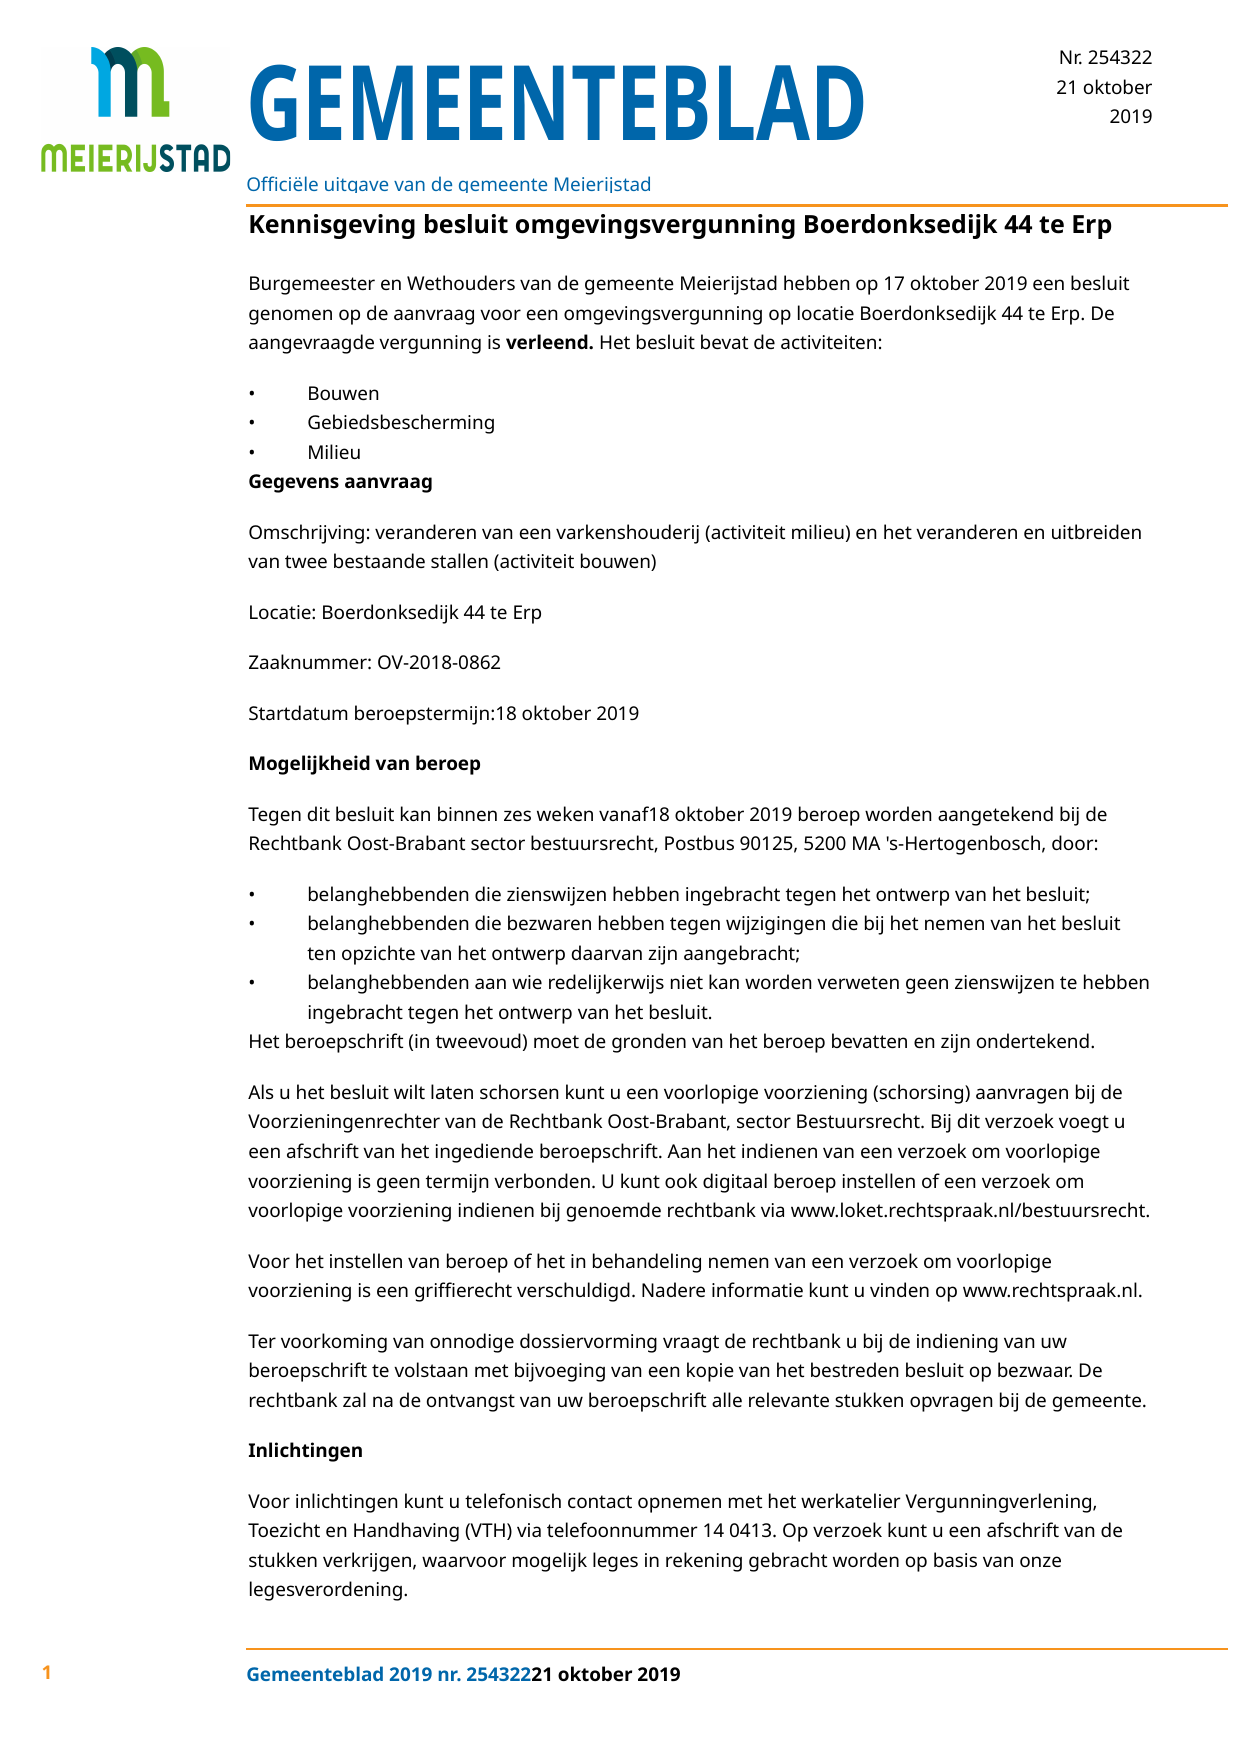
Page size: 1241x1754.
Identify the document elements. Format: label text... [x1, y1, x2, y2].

list Bouwen [248, 380, 1152, 406]
list belanghebbenden die zienswijzen hebben ingebracht tegen het ontwerp van het besluit; [248, 881, 1152, 906]
text Startdatum beroepstermijn:18 oktober 2019 [248, 700, 1152, 726]
text Het beroepschrift (in tweevoud) moet de gronden van het beroep bevatten en zijn ondertekend. [248, 1029, 1152, 1054]
text Als u het besluit wilt laten schorsen kunt u een voorlopige voorziening (schorsing) aanvragen bij de Voorzieningenrechter van de Rechtbank Oost-Brabant, sector Bestuursrecht. Bij dit verzoek voegt u een afschrift van het ingediende beroepschrift. Aan het indienen van een verzoek om voorlopige voorziening is geen termijn verbonden. U kunt ook digitaal beroep instellen of een verzoek om voorlopige voorziening indienen bij genoemde rechtbank via www.loket.rechtspraak.nl/bestuursrecht. [248, 1079, 1152, 1223]
list Milieu [248, 439, 1152, 465]
text Zaaknummer: OV-2018-0862 [248, 649, 1152, 675]
text Ter voorkoming van onnodige dossiervorming vraagt de rechtbank u bij de indiening van uw beroepschrift te volstaan met bijvoeging van een kopie van het bestreden besluit op bezwaar. De rechtbank zal na de ontvangst van uw beroepschrift alle relevante stukken opvragen bij de gemeente. [248, 1328, 1152, 1413]
text Tegen dit besluit kan binnen zes weken vanaf18 oktober 2019 beroep worden aangetekend bij de Rechtbank Oost-Brabant sector bestuursrecht, Postbus 90125, 5200 MA 's-Hertogenbosch, door: [248, 801, 1152, 856]
list belanghebbenden die bezwaren hebben tegen wijzigingen die bij het nemen van het besluit ten opzichte van het ontwerp daarvan zijn aangebracht; [248, 910, 1152, 966]
list belanghebbenden aan wie redelijkerwijs niet kan worden verweten geen zienswijzen te hebben ingebracht tegen het ontwerp van het besluit. [248, 969, 1152, 1025]
text Burgemeester en Wethouders van de gemeente Meierijstad hebben op 17 oktober 2019 een besluit genomen op de aanvraag voor een omgevingsvergunning op locatie Boerdonksedijk 44 te Erp. De aangevraagde vergunning is verleend. Het besluit bevat de activiteiten: [248, 270, 1152, 355]
list Gebiedsbescherming [248, 409, 1152, 435]
text Locatie: Boerdonksedijk 44 te Erp [248, 599, 1152, 625]
text Omschrijving: veranderen van een varkenshouderij (activiteit milieu) en het veranderen en uitbreiden van twee bestaande stallen (activiteit bouwen) [248, 519, 1152, 574]
text Gegevens aanvraag [248, 469, 1152, 494]
text Voor het instellen van beroep of het in behandeling nemen van een verzoek om voorlopige voorziening is een griffierecht verschuldigd. Nadere informatie kunt u vinden op www.rechtspraak.nl. [248, 1248, 1152, 1303]
picture [41, 47, 231, 172]
text Mogelijkheid van beroep [248, 750, 1152, 776]
text Inlichtingen [248, 1437, 1152, 1463]
text Kennisgeving besluit omgevingsvergunning Boerdonksedijk 44 te Erp [248, 207, 1152, 241]
text Voor inlichtingen kunt u telefonisch contact opnemen met het werkatelier Vergunningverlening, Toezicht en Handhaving (VTH) via telefoonnummer 14 0413. Op verzoek kunt u een afschrift van de stukken verkrijgen, waarvoor mogelijk leges in rekening gebracht worden op basis van onze legesverordening. [248, 1488, 1152, 1602]
